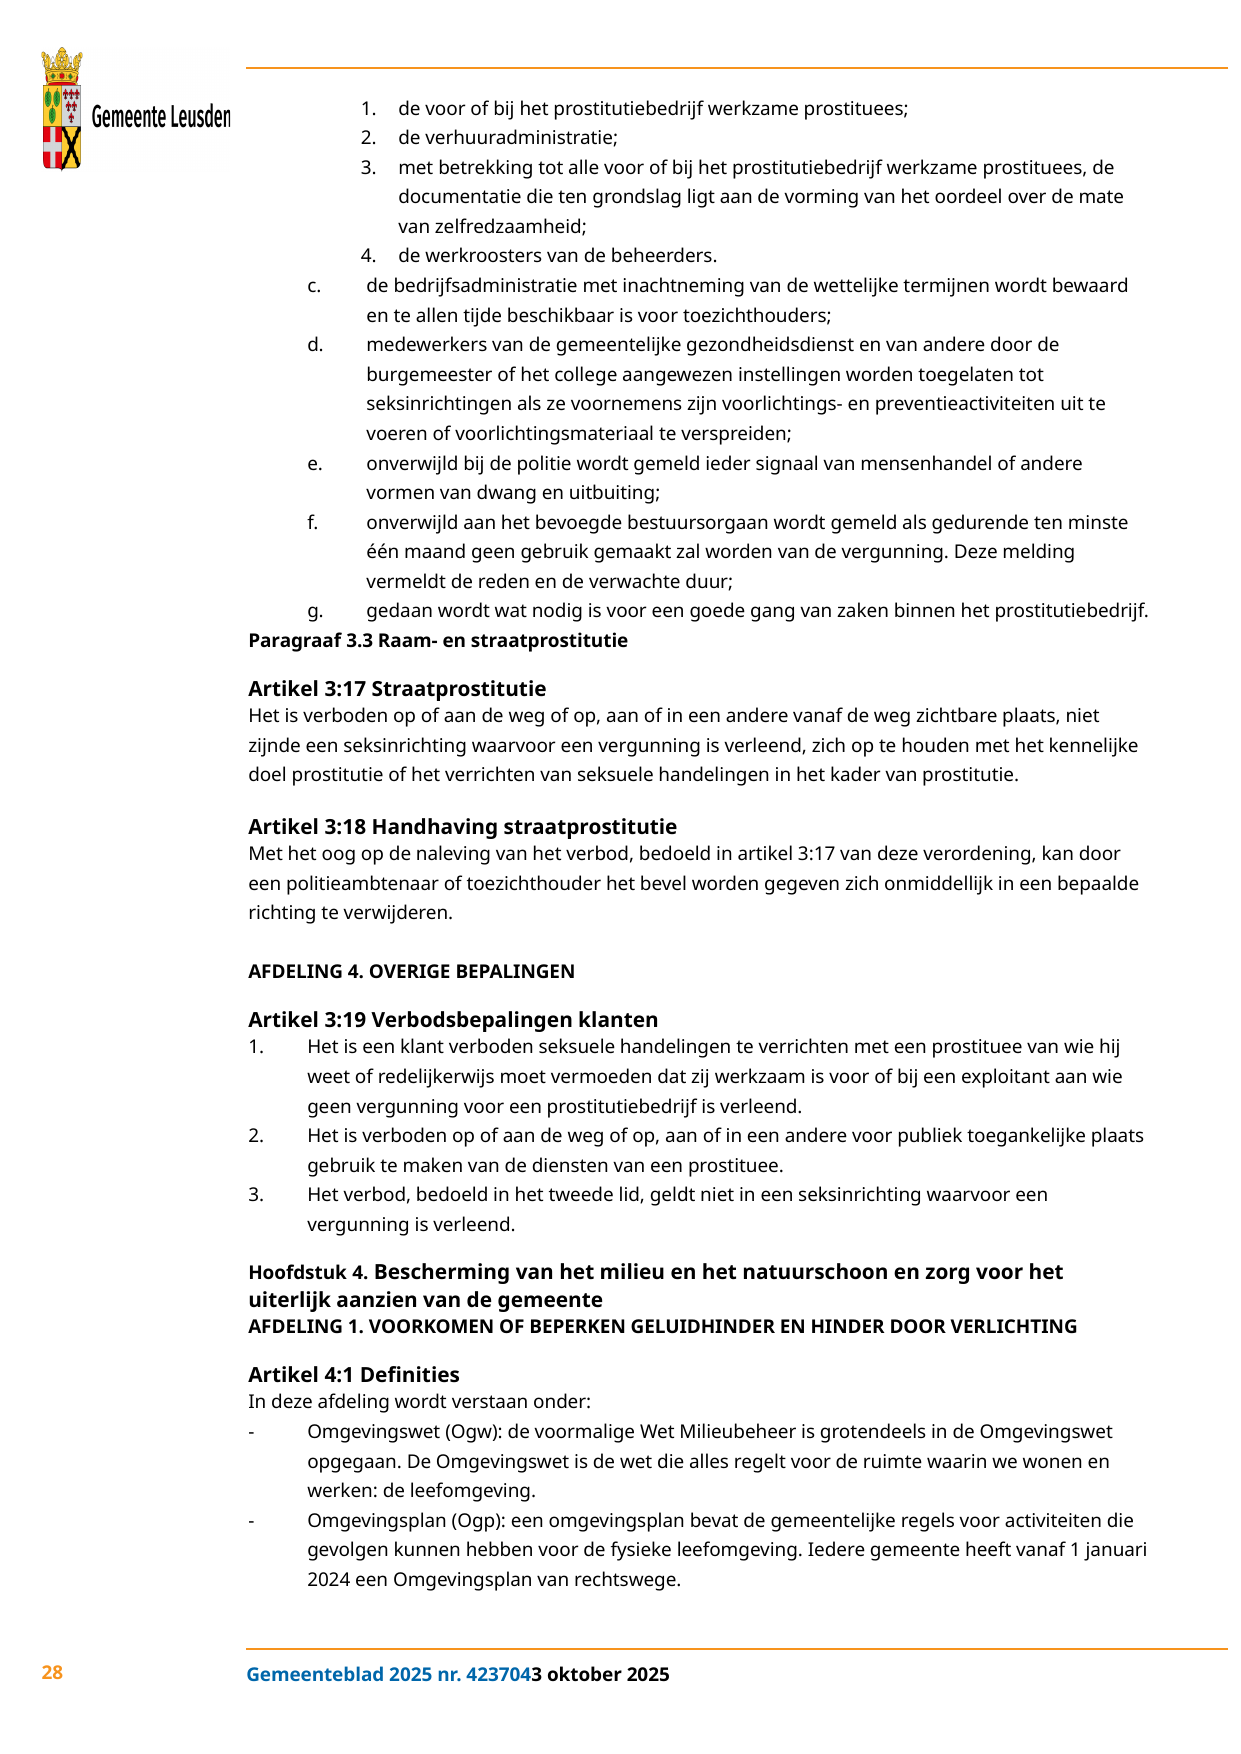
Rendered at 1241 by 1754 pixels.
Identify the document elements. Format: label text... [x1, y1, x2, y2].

list onverwijld aan het bevoegde bestuursorgaan wordt gemeld als gedurende ten minste één maand geen gebruik gemaakt zal worden van de vergunning. Deze melding vermeldt de reden en de verwachte duur; [307, 509, 1152, 594]
text Artikel 3:17 Straatprostitutie [248, 674, 1152, 702]
list onverwijld bij de politie wordt gemeld ieder signaal van mensenhandel of andere vormen van dwang en uitbuiting; [307, 450, 1152, 505]
text Artikel 3:18 Handhaving straatprostitutie [248, 812, 1152, 840]
list de voor of bij het prostitutiebedrijf werkzame prostituees; [361, 95, 1152, 121]
list medewerkers van de gemeentelijke gezondheidsdienst en van andere door de burgemeester of het college aangewezen instellingen worden toegelaten tot seksinrichtingen als ze voornemens zijn voorlichtings- en preventieactiviteiten uit te voeren of voorlichtingsmateriaal te verspreiden; [307, 331, 1152, 446]
list Het is een klant verboden seksuele handelingen te verrichten met een prostituee van wie hij weet of redelijkerwijs moet vermoeden dat zij werkzaam is voor of bij een exploitant aan wie geen vergunning voor een prostitutiebedrijf is verleend. [248, 1034, 1152, 1118]
text Paragraaf 3.3 Raam- en straatprostitutie [248, 627, 1152, 653]
text AFDELING 4. OVERIGE BEPALINGEN [248, 959, 1152, 984]
text Artikel 4:1 Definities [248, 1360, 1152, 1389]
list de verhuuradministratie; [361, 124, 1152, 150]
list de bedrijfsadministratie met inachtneming van de wettelijke termijnen wordt bewaard en te allen tijde beschikbaar is voor toezichthouders; [307, 272, 1152, 328]
list Het verbod, bedoeld in het tweede lid, geldt niet in een seksinrichting waarvoor een vergunning is verleend. [248, 1182, 1152, 1237]
text Het is verboden op of aan de weg of op, aan of in een andere vanaf de weg zichtbare plaats, niet zijnde een seksinrichting waarvoor een vergunning is verleend, zich op te houden met het kennelijke doel prostitutie of het verrichten van seksuele handelingen in het kader van prostitutie. [248, 702, 1152, 787]
list Het is verboden op of aan de weg of op, aan of in een andere voor publiek toegankelijke plaats gebruik te maken van de diensten van een prostituee. [248, 1122, 1152, 1178]
picture [41, 47, 231, 172]
text Artikel 3:19 Verbodsbepalingen klanten [248, 1005, 1152, 1034]
list de werkroosters van de beheerders. [361, 243, 1152, 268]
list Omgevingswet (Ogw): de voormalige Wet Milieubeheer is grotendeels in de Omgevingswet opgegaan. De Omgevingswet is de wet die alles regelt voor de ruimte waarin we wonen en werken: de leefomgeving. [248, 1418, 1152, 1503]
text In deze afdeling wordt verstaan onder: [248, 1389, 1152, 1414]
text Met het oog op de naleving van het verbod, bedoeld in artikel 3:17 van deze verordening, kan door een politieambtenaar of toezichthouder het bevel worden gegeven zich onmiddellijk in een bepaalde richting te verwijderen. [248, 840, 1152, 925]
text AFDELING 1. VOORKOMEN OF BEPERKEN GELUIDHINDER EN HINDER DOOR VERLICHTING [248, 1314, 1152, 1339]
list Omgevingsplan (Ogp): een omgevingsplan bevat de gemeentelijke regels voor activiteiten die gevolgen kunnen hebben voor de fysieke leefomgeving. Iedere gemeente heeft vanaf 1 januari 2024 een Omgevingsplan van rechtswege. [248, 1507, 1152, 1592]
text Hoofdstuk 4. Bescherming van het milieu en het natuurschoon en zorg voor het uiterlijk aanzien van de gemeente [248, 1257, 1152, 1314]
list gedaan wordt wat nodig is voor een goede gang van zaken binnen het prostitutiebedrijf. [307, 598, 1152, 623]
list met betrekking tot alle voor of bij het prostitutiebedrijf werkzame prostituees, de documentatie die ten grondslag ligt aan de vorming van het oordeel over de mate van zelfredzaamheid; [361, 154, 1152, 239]
